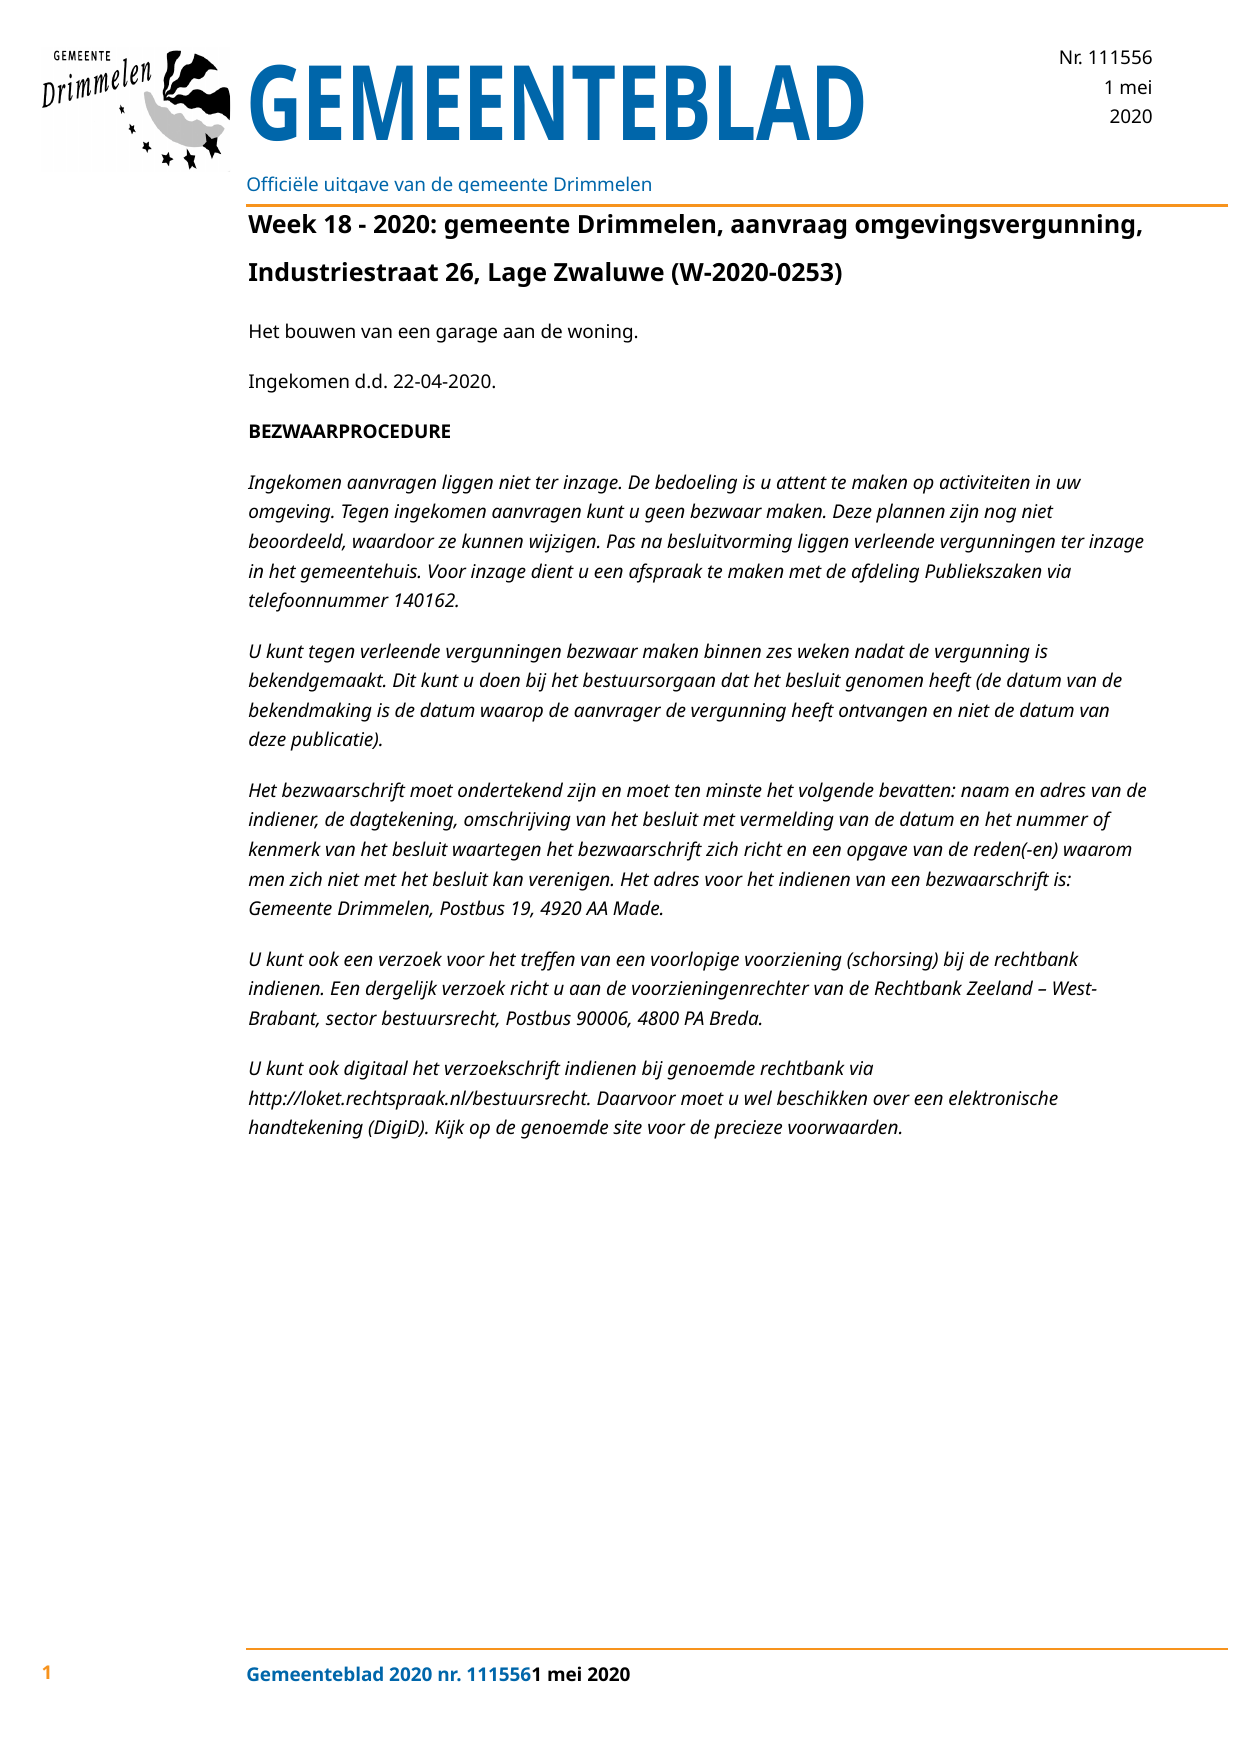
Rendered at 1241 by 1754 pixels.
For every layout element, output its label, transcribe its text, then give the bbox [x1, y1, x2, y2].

text Het bouwen van een garage aan de woning. [248, 318, 1152, 344]
text Het bezwaarschrift moet ondertekend zijn en moet ten minste het volgende bevatten: naam en adres van de indiener, de dagtekening, omschrijving van het besluit met vermelding van de datum en het nummer of kenmerk van het besluit waartegen het bezwaarschrift zich richt en een opgave van de reden(-en) waarom men zich niet met het besluit kan verenigen. Het adres voor het indienen van een bezwaarschrift is: Gemeente Drimmelen, Postbus 19, 4920 AA Made. [248, 777, 1152, 921]
text Ingekomen d.d. 22-04-2020. [248, 368, 1152, 394]
text BEZWAARPROCEDURE [248, 419, 1152, 444]
text Week 18 - 2020: gemeente Drimmelen, aanvraag omgevingsvergunning, Industriestraat 26, Lage Zwaluwe (W-2020-0253) [248, 207, 1152, 288]
text U kunt ook digitaal het verzoekschrift indienen bij genoemde rechtbank via http://loket.rechtspraak.nl/bestuursrecht. Daarvoor moet u wel beschikken over een elektronische handtekening (DigiD). Kijk op de genoemde site voor de precieze voorwaarden. [248, 1055, 1152, 1140]
text U kunt tegen verleende vergunningen bezwaar maken binnen zes weken nadat de vergunning is bekendgemaakt. Dit kunt u doen bij het bestuursorgaan dat het besluit genomen heeft (de datum van de bekendmaking is de datum waarop de aanvrager de vergunning heeft ontvangen en niet de datum van deze publicatie). [248, 638, 1152, 752]
text U kunt ook een verzoek voor het treffen van een voorlopige voorziening (schorsing) bij de rechtbank indienen. Een dergelijk verzoek richt u aan de voorzieningenrechter van de Rechtbank Zeeland – West-Brabant, sector bestuursrecht, Postbus 90006, 4800 PA Breda. [248, 946, 1152, 1031]
picture [41, 47, 231, 172]
text Ingekomen aanvragen liggen niet ter inzage. De bedoeling is u attent te maken op activiteiten in uw omgeving. Tegen ingekomen aanvragen kunt u geen bezwaar maken. Deze plannen zijn nog niet beoordeeld, waardoor ze kunnen wijzigen. Pas na besluitvorming liggen verleende vergunningen ter inzage in het gemeentehuis. Voor inzage dient u een afspraak te maken met de afdeling Publiekszaken via telefoonnummer 140162. [248, 469, 1152, 613]
